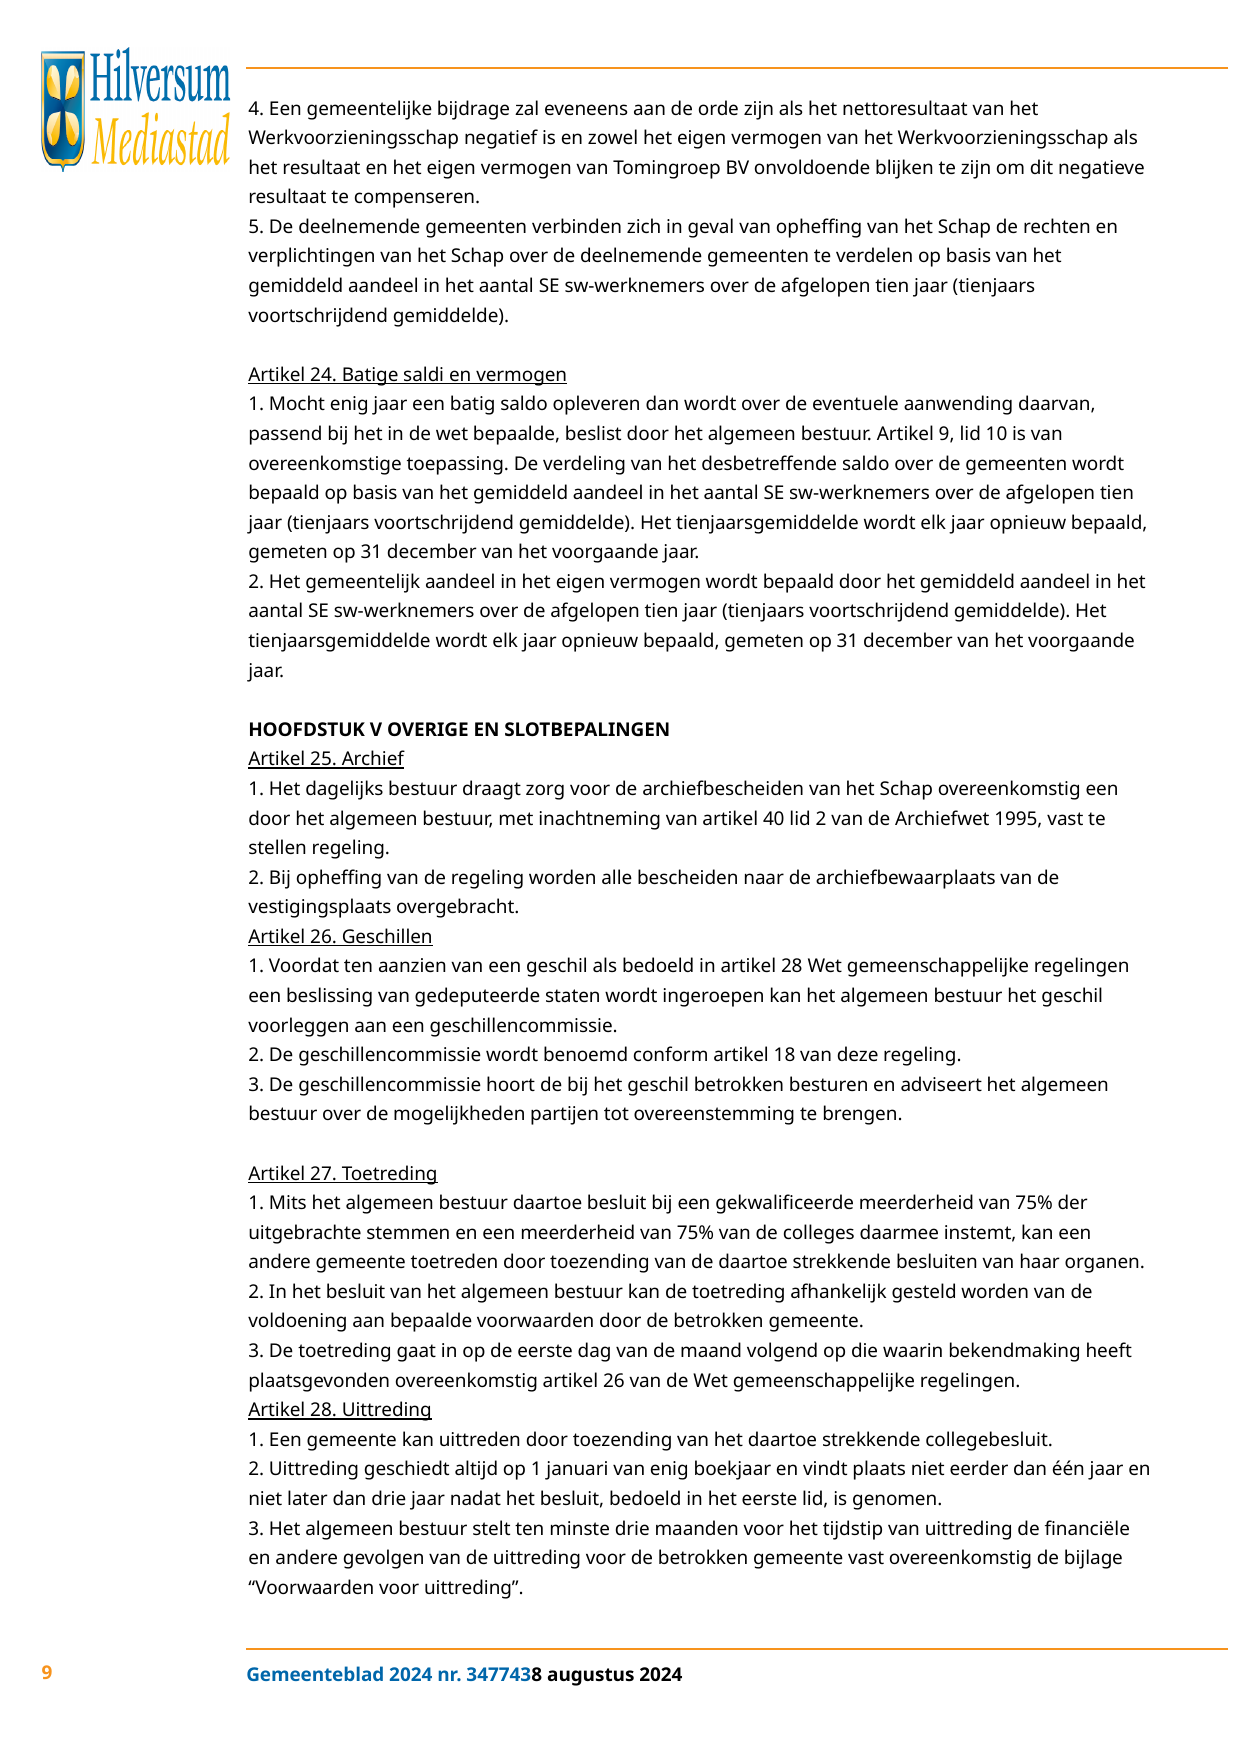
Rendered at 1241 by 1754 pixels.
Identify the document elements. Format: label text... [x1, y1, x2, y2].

text 3. De geschillencommissie hoort de bij het geschil betrokken besturen en adviseert het algemeen bestuur over de mogelijkheden partijen tot overeenstemming te brengen. [248, 1071, 1152, 1126]
text Artikel 25. Archief [248, 746, 1152, 771]
text 1. Het dagelijks bestuur draagt zorg voor de archiefbescheiden van het Schap overeenkomstig een door het algemeen bestuur, met inachtneming van artikel 40 lid 2 van de Archiefwet 1995, vast te stellen regeling. [248, 775, 1152, 860]
text 1. Mocht enig jaar een batig saldo opleveren dan wordt over de eventuele aanwending daarvan, passend bij het in de wet bepaalde, beslist door het algemeen bestuur. Artikel 9, lid 10 is van overeenkomstige toepassing. De verdeling van het desbetreffende saldo over de gemeenten wordt bepaald op basis van het gemiddeld aandeel in het aantal SE sw-werknemers over de afgelopen tien jaar (tienjaars voortschrijdend gemiddelde). Het tienjaarsgemiddelde wordt elk jaar opnieuw bepaald, gemeten op 31 december van het voorgaande jaar. [248, 391, 1152, 564]
text 3. Het algemeen bestuur stelt ten minste drie maanden voor het tijdstip van uittreding de financiële en andere gevolgen van de uittreding voor de betrokken gemeente vast overeenkomstig de bijlage “Voorwaarden voor uittreding”. [248, 1515, 1152, 1600]
text Artikel 24. Batige saldi en vermogen [248, 361, 1152, 387]
text HOOFDSTUK V OVERIGE EN SLOTBEPALINGEN [248, 716, 1152, 742]
text 1. Mits het algemeen bestuur daartoe besluit bij een gekwalificeerde meerderheid van 75% der uitgebrachte stemmen en een meerderheid van 75% van de colleges daarmee instemt, kan een andere gemeente toetreden door toezending van de daartoe strekkende besluiten van haar organen. [248, 1189, 1152, 1274]
text 4. Een gemeentelijke bijdrage zal eveneens aan de orde zijn als het nettoresultaat van het Werkvoorzieningsschap negatief is en zowel het eigen vermogen van het Werkvoorzieningsschap als het resultaat en het eigen vermogen van Tomingroep BV onvoldoende blijken te zijn om dit negatieve resultaat te compenseren. [248, 95, 1152, 209]
text 1. Voordat ten aanzien van een geschil als bedoeld in artikel 28 Wet gemeenschappelijke regelingen een beslissing van gedeputeerde staten wordt ingeroepen kan het algemeen bestuur het geschil voorleggen aan een geschillencommissie. [248, 953, 1152, 1038]
text Artikel 27. Toetreding [248, 1160, 1152, 1186]
text 1. Een gemeente kan uittreden door toezending van het daartoe strekkende collegebesluit. [248, 1426, 1152, 1452]
picture [41, 47, 231, 172]
text 2. Uittreding geschiedt altijd op 1 januari van enig boekjaar en vindt plaats niet eerder dan één jaar en niet later dan drie jaar nadat het besluit, bedoeld in het eerste lid, is genomen. [248, 1456, 1152, 1511]
text 2. De geschillencommissie wordt benoemd conform artikel 18 van deze regeling. [248, 1041, 1152, 1067]
text Artikel 26. Geschillen [248, 923, 1152, 949]
text 3. De toetreding gaat in op de eerste dag van de maand volgend op die waarin bekendmaking heeft plaatsgevonden overeenkomstig artikel 26 van de Wet gemeenschappelijke regelingen. [248, 1337, 1152, 1393]
text 2. Het gemeentelijk aandeel in het eigen vermogen wordt bepaald door het gemiddeld aandeel in het aantal SE sw-werknemers over de afgelopen tien jaar (tienjaars voortschrijdend gemiddelde). Het tienjaarsgemiddelde wordt elk jaar opnieuw bepaald, gemeten op 31 december van het voorgaande jaar. [248, 568, 1152, 683]
text 2. Bij opheffing van de regeling worden alle bescheiden naar de archiefbewaarplaats van de vestigingsplaats overgebracht. [248, 864, 1152, 919]
text 5. De deelnemende gemeenten verbinden zich in geval van opheffing van het Schap de rechten en verplichtingen van het Schap over de deelnemende gemeenten te verdelen op basis van het gemiddeld aandeel in het aantal SE sw-werknemers over de afgelopen tien jaar (tienjaars voortschrijdend gemiddelde). [248, 213, 1152, 328]
text Artikel 28. Uittreding [248, 1396, 1152, 1422]
text 2. In het besluit van het algemeen bestuur kan de toetreding afhankelijk gesteld worden van de voldoening aan bepaalde voorwaarden door de betrokken gemeente. [248, 1278, 1152, 1333]
